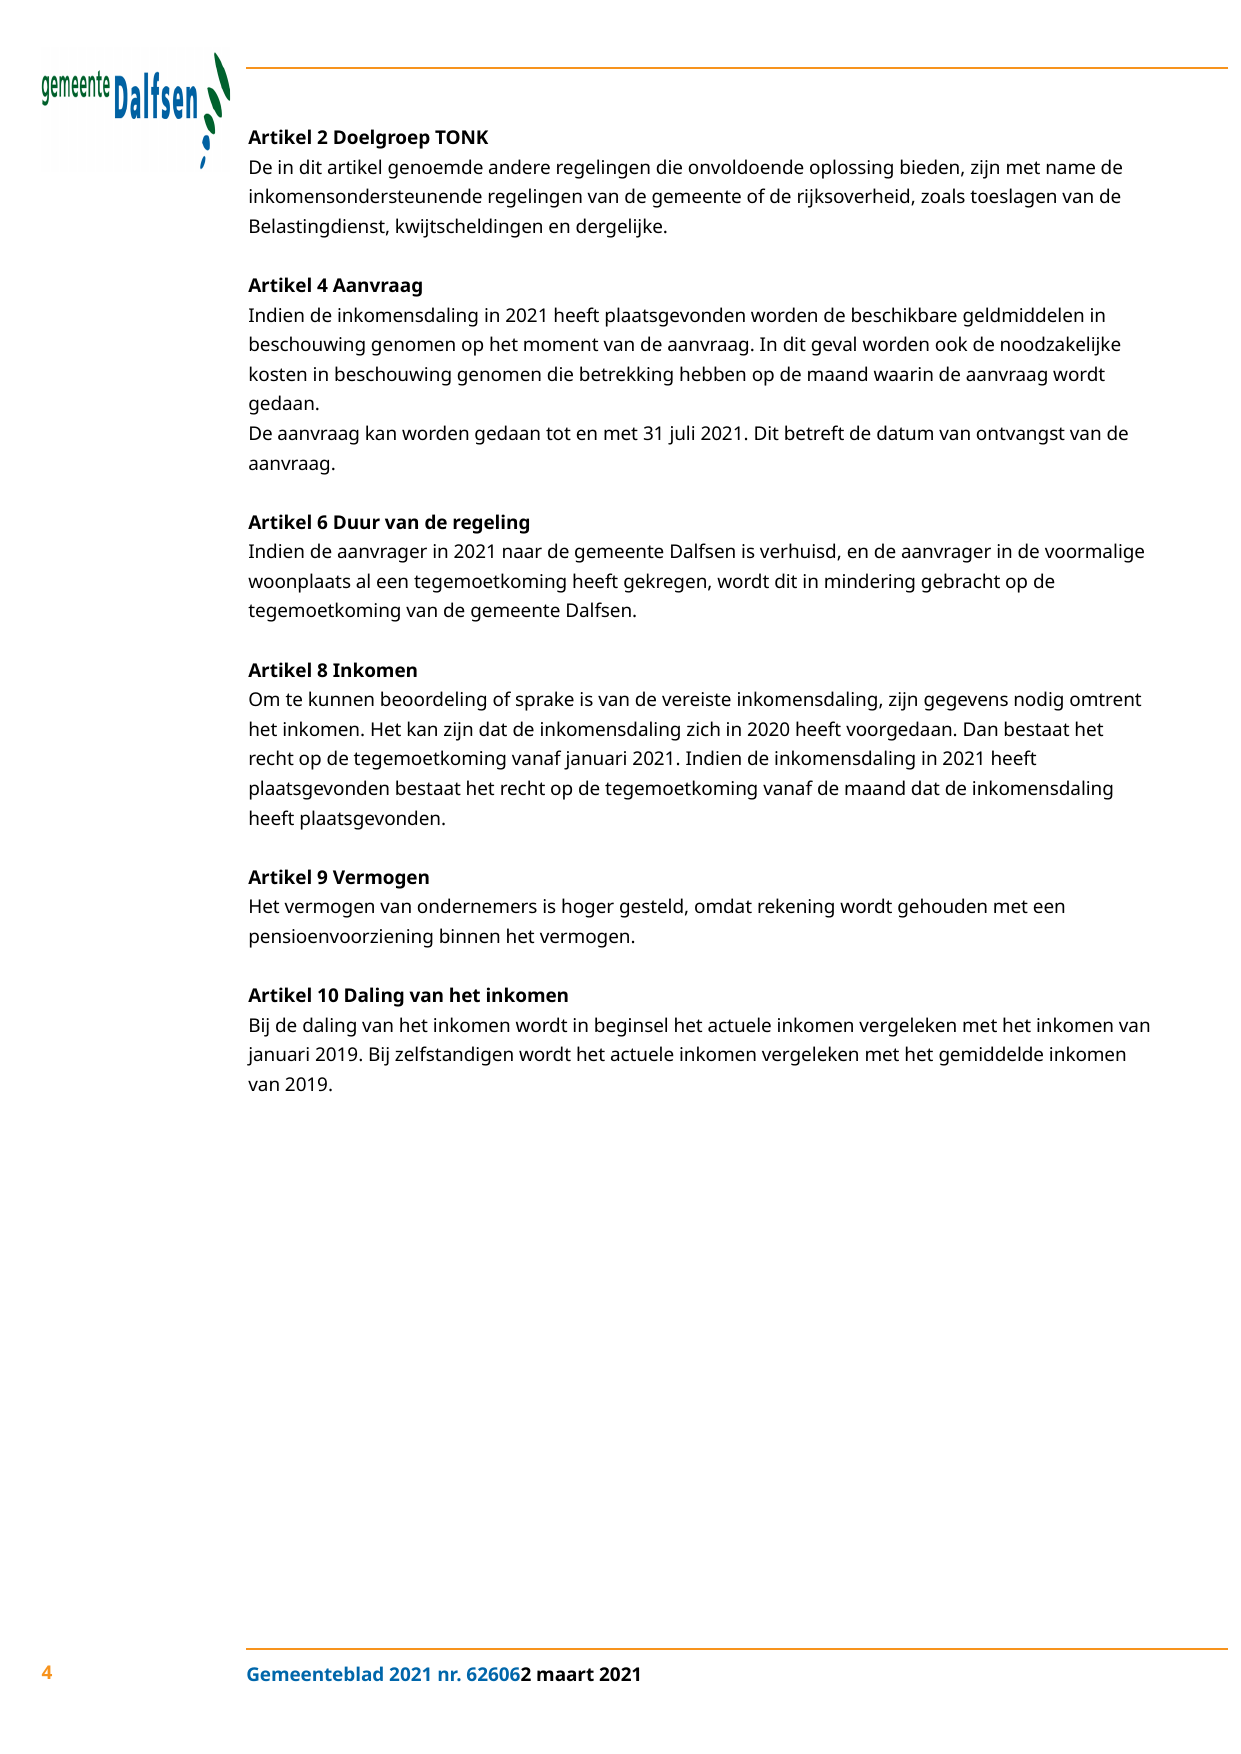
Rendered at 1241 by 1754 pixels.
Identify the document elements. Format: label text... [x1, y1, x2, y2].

text Het vermogen van ondernemers is hoger gesteld, omdat rekening wordt gehouden met een pensioenvoorziening binnen het vermogen. [248, 893, 1152, 949]
text De in dit artikel genoemde andere regelingen die onvoldoende oplossing bieden, zijn met name de inkomensondersteunende regelingen van de gemeente of de rijksoverheid, zoals toeslagen van de Belastingdienst, kwijtscheldingen en dergelijke. [248, 154, 1152, 239]
text Indien de aanvrager in 2021 naar de gemeente Dalfsen is verhuisd, en de aanvrager in de voormalige woonplaats al een tegemoetkoming heeft gekregen, wordt dit in mindering gebracht op de tegemoetkoming van de gemeente Dalfsen. [248, 538, 1152, 623]
text De aanvraag kan worden gedaan tot en met 31 juli 2021. Dit betreft de datum van ontvangst van de aanvraag. [248, 420, 1152, 476]
text Indien de inkomensdaling in 2021 heeft plaatsgevonden worden de beschikbare geldmiddelen in beschouwing genomen op het moment van de aanvraag. In dit geval worden ook de noodzakelijke kosten in beschouwing genomen die betrekking hebben op de maand waarin de aanvraag wordt gedaan. [248, 302, 1152, 416]
text Artikel 10 Daling van het inkomen [248, 982, 1152, 1008]
picture [41, 47, 231, 172]
text Artikel 4 Aanvraag [248, 272, 1152, 298]
text Artikel 2 Doelgroep TONK [248, 124, 1152, 150]
text Artikel 9 Vermogen [248, 864, 1152, 890]
text Artikel 8 Inkomen [248, 657, 1152, 683]
text Bij de daling van het inkomen wordt in beginsel het actuele inkomen vergeleken met het inkomen van januari 2019. Bij zelfstandigen wordt het actuele inkomen vergeleken met het gemiddelde inkomen van 2019. [248, 1012, 1152, 1097]
text Artikel 6 Duur van de regeling [248, 509, 1152, 535]
text Om te kunnen beoordeling of sprake is van de vereiste inkomensdaling, zijn gegevens nodig omtrent het inkomen. Het kan zijn dat de inkomensdaling zich in 2020 heeft voorgedaan. Dan bestaat het recht op de tegemoetkoming vanaf januari 2021. Indien de inkomensdaling in 2021 heeft plaatsgevonden bestaat het recht op de tegemoetkoming vanaf de maand dat de inkomensdaling heeft plaatsgevonden. [248, 686, 1152, 831]
